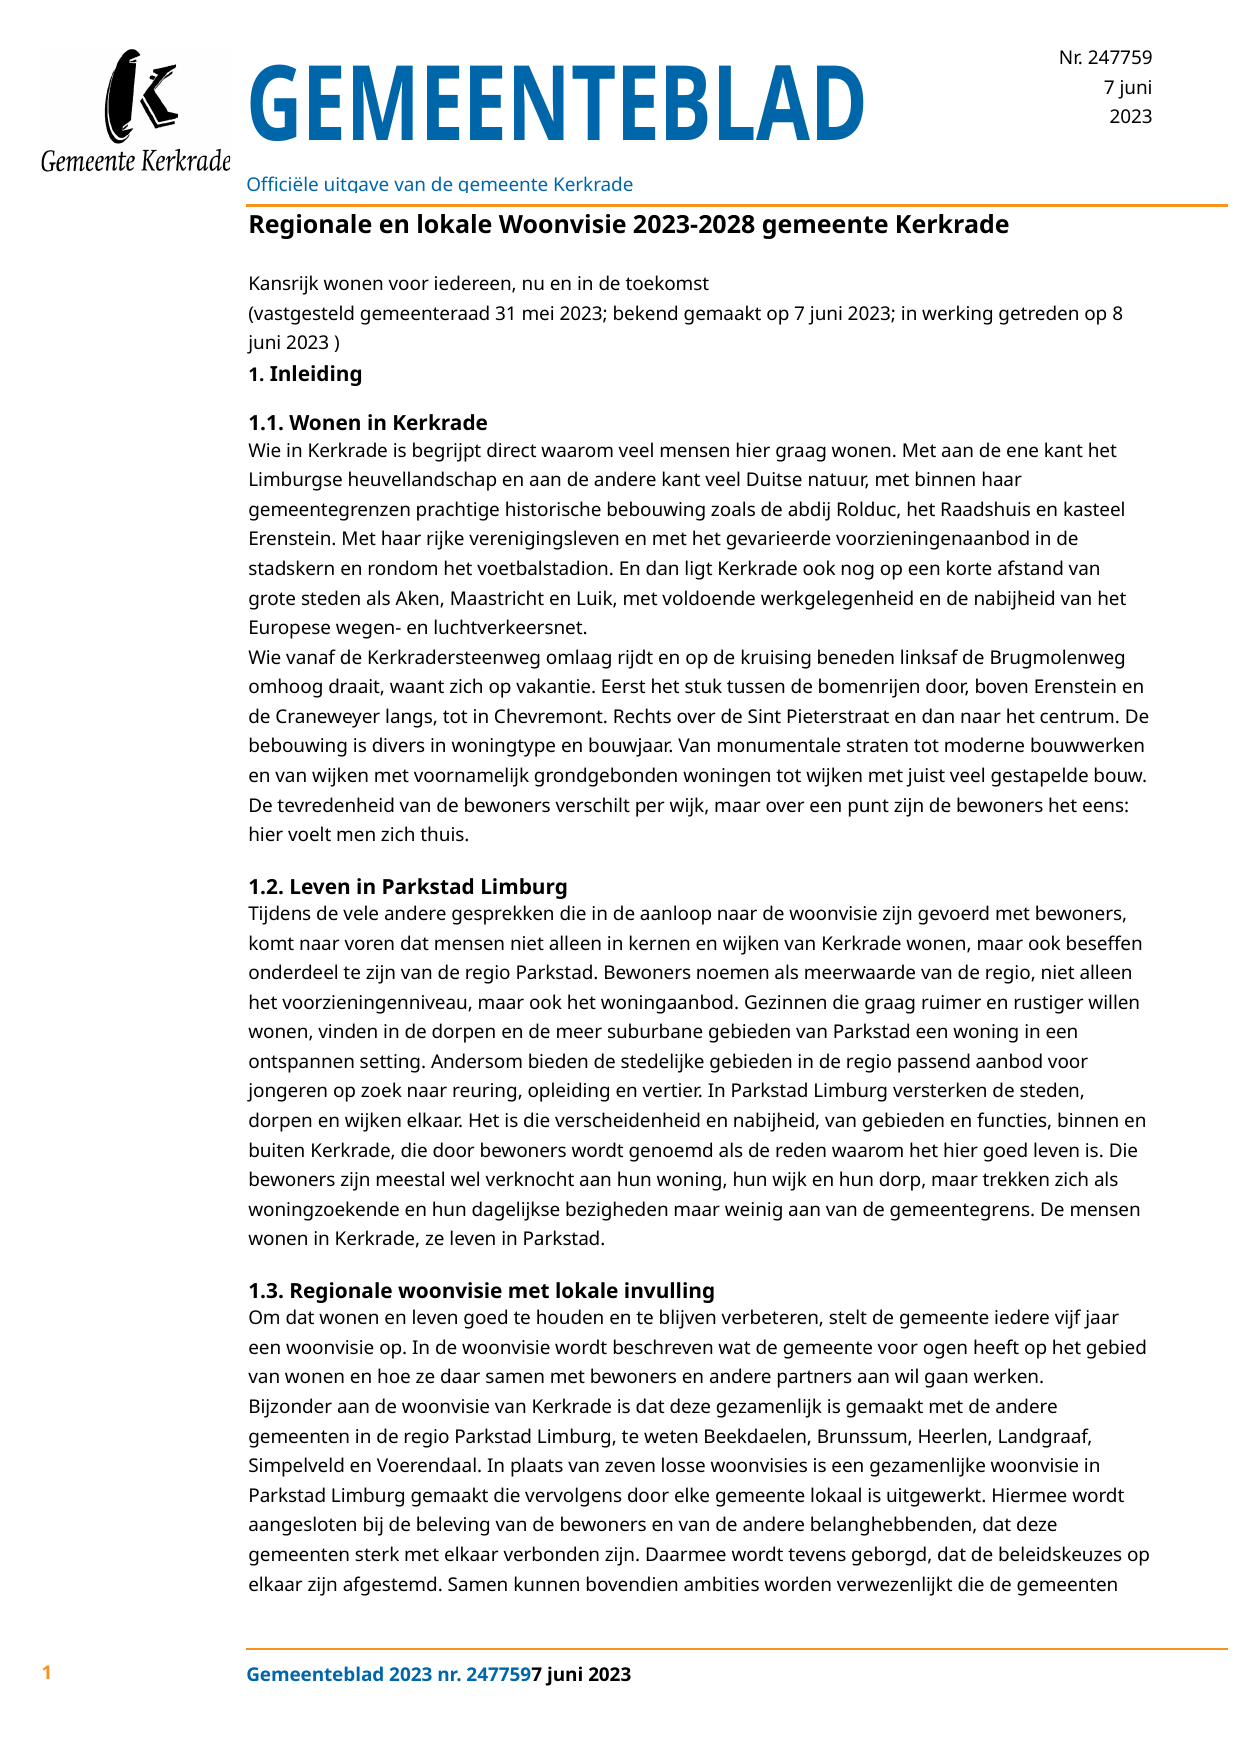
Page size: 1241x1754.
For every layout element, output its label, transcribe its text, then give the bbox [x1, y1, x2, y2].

text Wie in Kerkrade is begrijpt direct waarom veel mensen hier graag wonen. Met aan de ene kant het Limburgse heuvellandschap en aan de andere kant veel Duitse natuur, met binnen haar gemeentegrenzen prachtige historische bebouwing zoals de abdij Rolduc, het Raadshuis en kasteel Erenstein. Met haar rijke verenigingsleven en met het gevarieerde voorzieningenaanbod in de stadskern en rondom het voetbalstadion. En dan ligt Kerkrade ook nog op een korte afstand van grote steden als Aken, Maastricht en Luik, met voldoende werkgelegenheid en de nabijheid van het Europese wegen- en luchtverkeersnet. [248, 437, 1152, 640]
text 1.1. Wonen in Kerkrade [248, 408, 1152, 437]
text Wie vanaf de Kerkradersteenweg omlaag rijdt en op de kruising beneden linksaf de Brugmolenweg omhoog draait, waant zich op vakantie. Eerst het stuk tussen de bomenrijen door, boven Erenstein en de Craneweyer langs, tot in Chevremont. Rechts over de Sint Pieterstraat en dan naar het centrum. De bebouwing is divers in woningtype en bouwjaar. Van monumentale straten tot moderne bouwwerken en van wijken met voornamelijk grondgebonden woningen tot wijken met juist veel gestapelde bouw. De tevredenheid van de bewoners verschilt per wijk, maar over een punt zijn de bewoners het eens: hier voelt men zich thuis. [248, 644, 1152, 847]
text 1.3. Regionale woonvisie met lokale invulling [248, 1276, 1152, 1304]
text Tijdens de vele andere gesprekken die in de aanloop naar de woonvisie zijn gevoerd met bewoners, komt naar voren dat mensen niet alleen in kernen en wijken van Kerkrade wonen, maar ook beseffen onderdeel te zijn van de regio Parkstad. Bewoners noemen als meerwaarde van de regio, niet alleen het voorzieningenniveau, maar ook het woningaanbod. Gezinnen die graag ruimer en rustiger willen wonen, vinden in de dorpen en de meer suburbane gebieden van Parkstad een woning in een ontspannen setting. Andersom bieden de stedelijke gebieden in de regio passend aanbod voor jongeren op zoek naar reuring, opleiding en vertier. In Parkstad Limburg versterken de steden, dorpen en wijken elkaar. Het is die verscheidenheid en nabijheid, van gebieden en functies, binnen en buiten Kerkrade, die door bewoners wordt genoemd als de reden waarom het hier goed leven is. Die bewoners zijn meestal wel verknocht aan hun woning, hun wijk en hun dorp, maar trekken zich als woningzoekende en hun dagelijkse bezigheden maar weinig aan van de gemeentegrens. De mensen wonen in Kerkrade, ze leven in Parkstad. [248, 900, 1152, 1251]
text 1. Inleiding [248, 359, 1152, 387]
text Bijzonder aan de woonvisie van Kerkrade is dat deze gezamenlijk is gemaakt met de andere gemeenten in de regio Parkstad Limburg, te weten Beekdaelen, Brunssum, Heerlen, Landgraaf, Simpelveld en Voerendaal. In plaats van zeven losse woonvisies is een gezamenlijke woonvisie in Parkstad Limburg gemaakt die vervolgens door elke gemeente lokaal is uitgewerkt. Hiermee wordt aangesloten bij de beleving van de bewoners en van de andere belanghebbenden, dat deze gemeenten sterk met elkaar verbonden zijn. Daarmee wordt tevens geborgd, dat de beleidskeuzes op elkaar zijn afgestemd. Samen kunnen bovendien ambities worden verwezenlijkt die de gemeenten [248, 1393, 1152, 1596]
text (vastgesteld gemeenteraad 31 mei 2023; bekend gemaakt op 7 juni 2023; in werking getreden op 8 juni 2023 ) [248, 300, 1152, 355]
text Om dat wonen en leven goed te houden en te blijven verbeteren, stelt de gemeente iedere vijf jaar een woonvisie op. In de woonvisie wordt beschreven wat de gemeente voor ogen heeft op het gebied van wonen en hoe ze daar samen met bewoners en andere partners aan wil gaan werken. [248, 1304, 1152, 1389]
picture [41, 47, 231, 172]
text 1.2. Leven in Parkstad Limburg [248, 872, 1152, 900]
text Kansrijk wonen voor iedereen, nu en in de toekomst [248, 270, 1152, 296]
text Regionale en lokale Woonvisie 2023-2028 gemeente Kerkrade [248, 207, 1152, 241]
